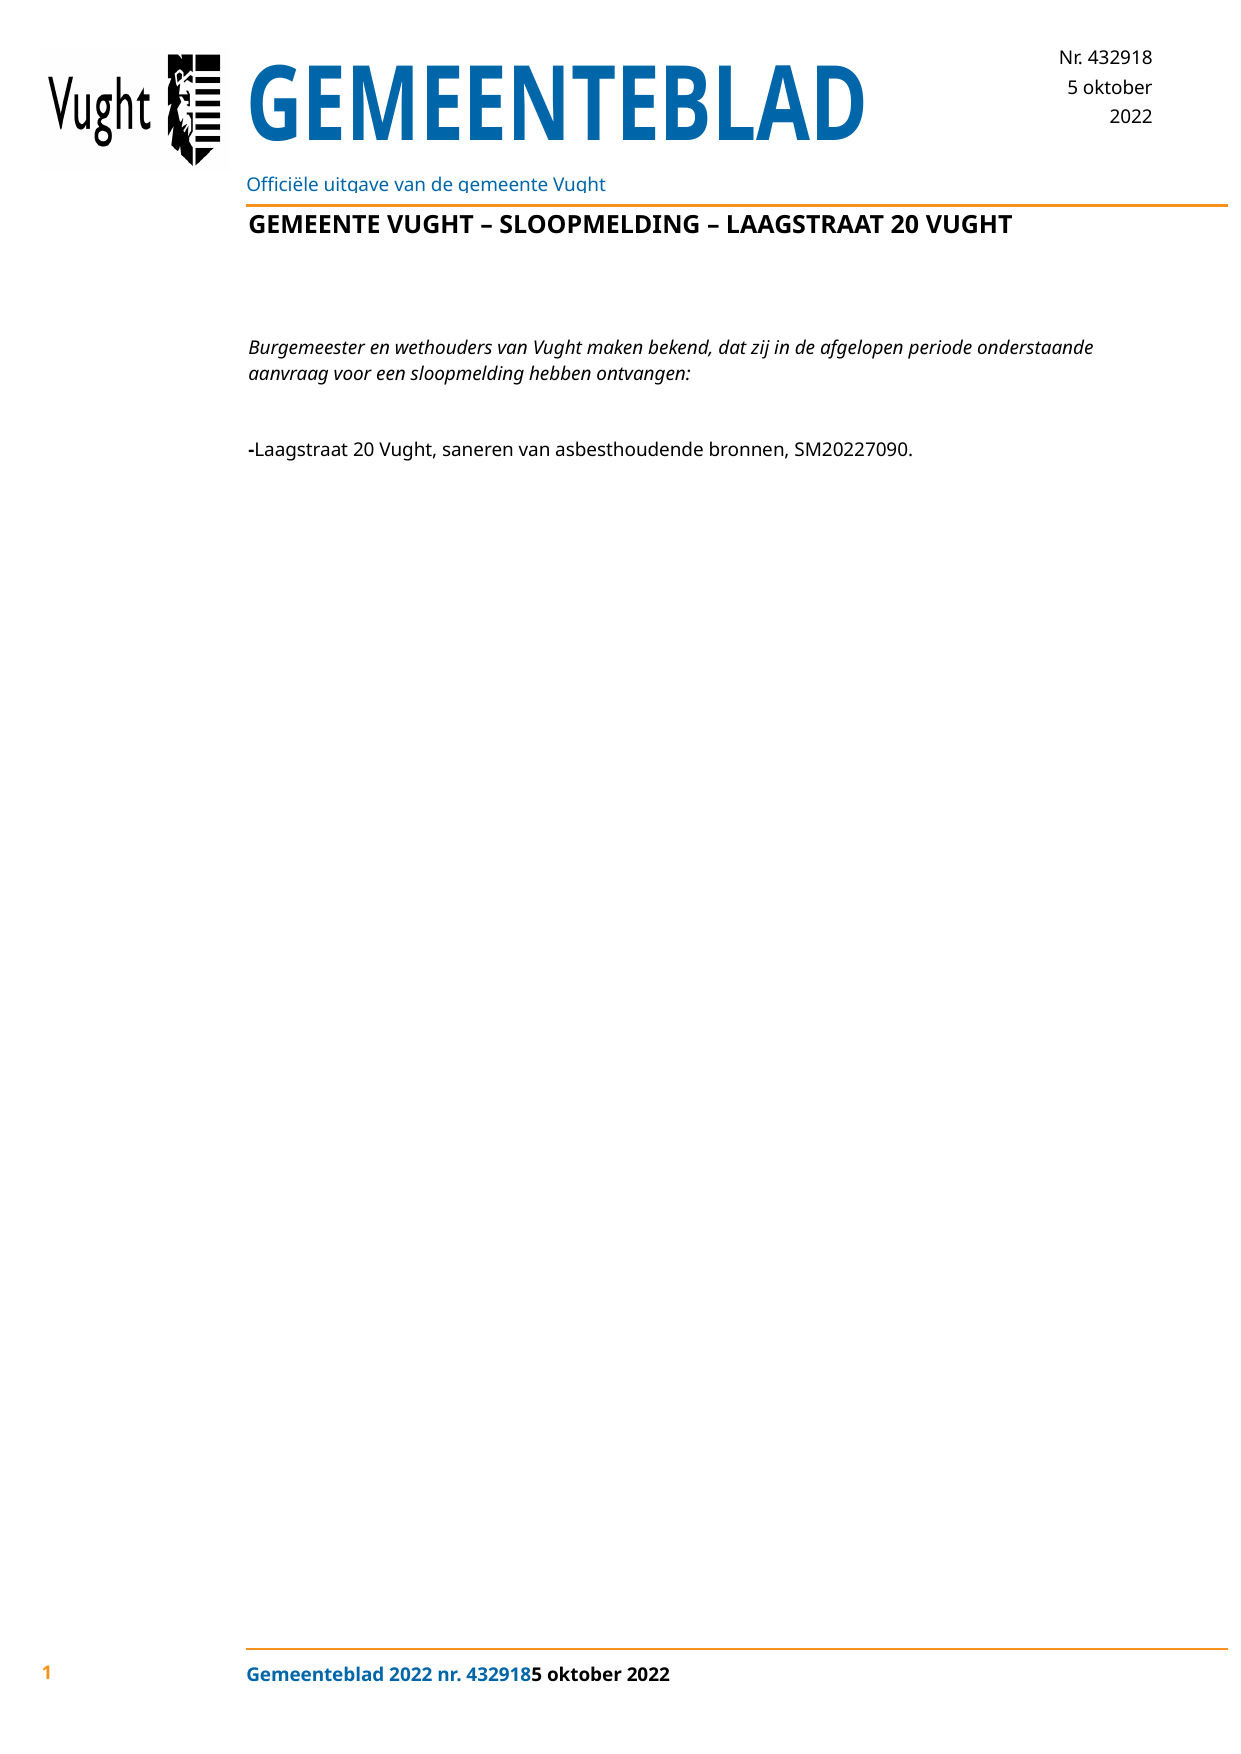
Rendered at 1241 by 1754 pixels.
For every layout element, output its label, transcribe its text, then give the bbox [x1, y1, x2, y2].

picture [41, 47, 231, 172]
text GEMEENTE VUGHT – SLOOPMELDING – LAAGSTRAAT 20 VUGHT [248, 207, 1152, 241]
text -Laagstraat 20 Vught, saneren van asbesthoudende bronnen, SM20227090. [248, 436, 1152, 462]
text Burgemeester en wethouders van Vught maken bekend, dat zij in de afgelopen periode onderstaande aanvraag voor een sloopmelding hebben ontvangen: [248, 334, 1152, 386]
